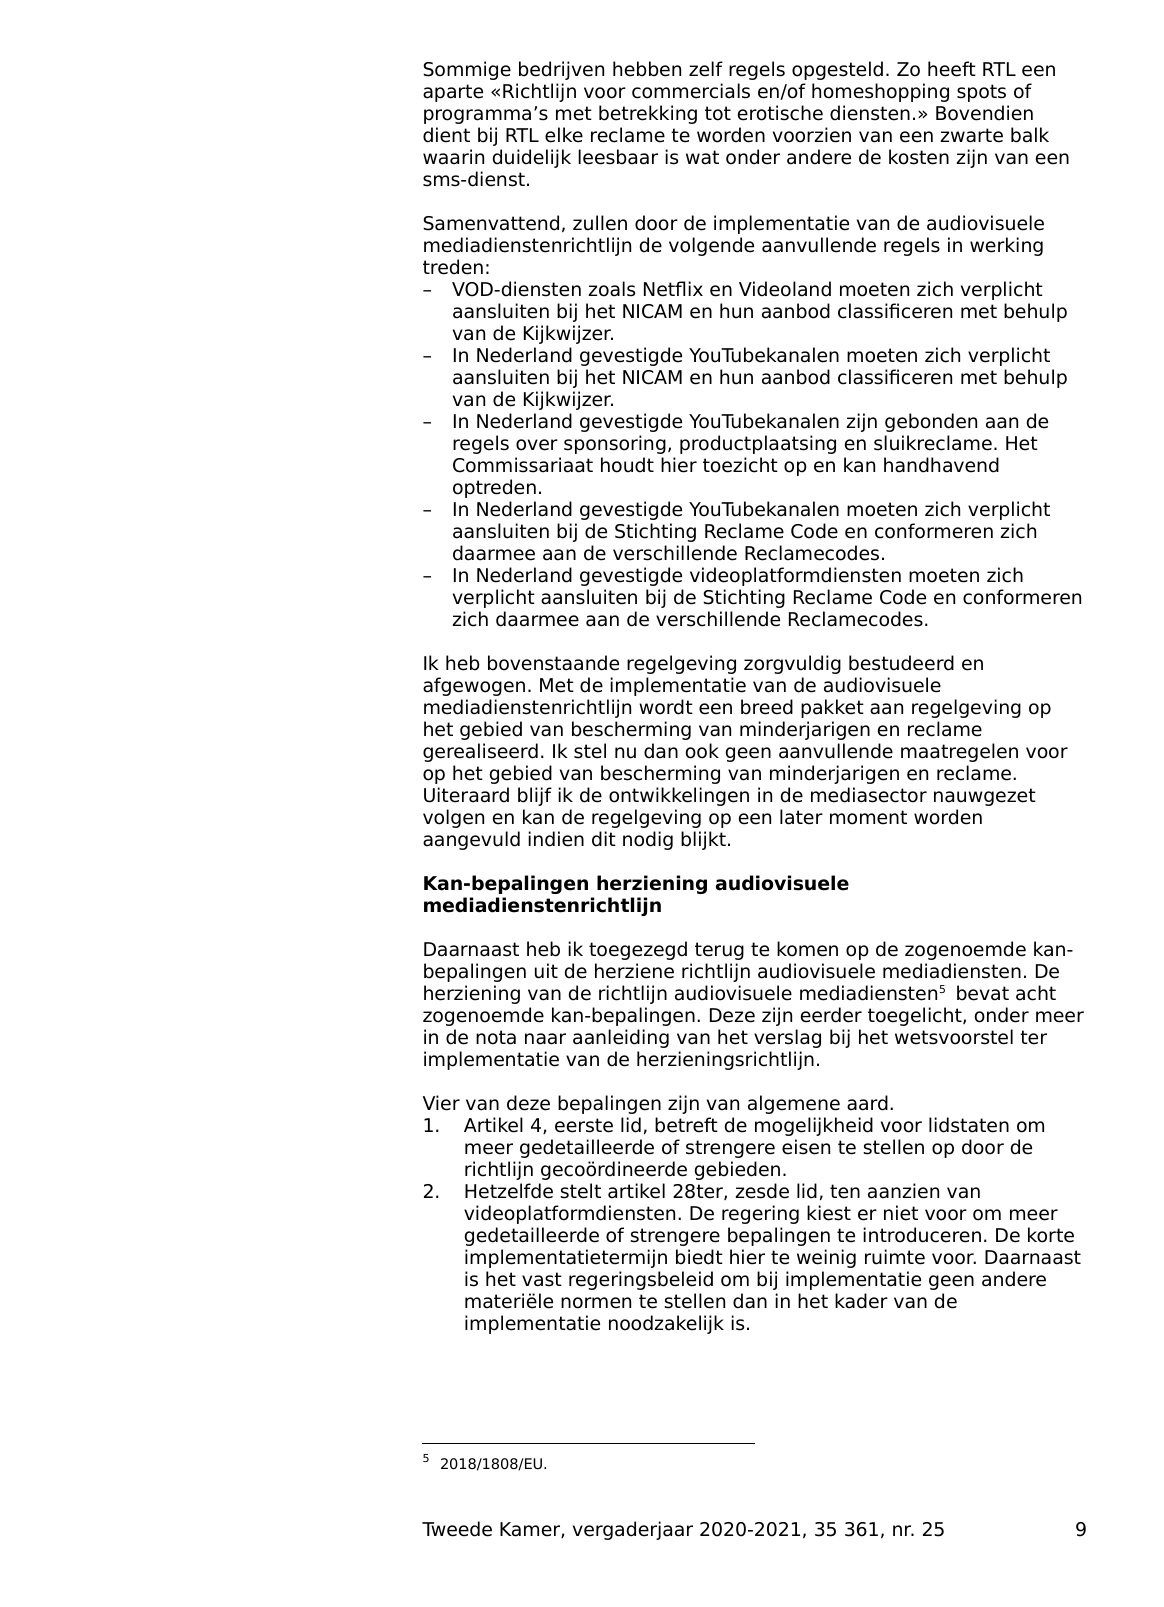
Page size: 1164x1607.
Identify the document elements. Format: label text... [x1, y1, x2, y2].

text 1. Artikel 4, eerste lid, betreft de mogelijkheid voor lidstaten om meer gedetailleerde of strengere eisen te stellen op door de richtlijn gecoördineerde gebieden. [422, 1115, 1087, 1181]
text Ik heb bovenstaande regelgeving zorgvuldig bestudeerd en afgewogen. Met de implementatie van de audiovisuele mediadienstenrichtlijn wordt een breed pakket aan regelgeving op het gebied van bescherming van minderjarigen en reclame gerealiseerd. Ik stel nu dan ook geen aanvullende maatregelen voor op het gebied van bescherming van minderjarigen en reclame. Uiteraard blijf ik de ontwikkelingen in de mediasector nauwgezet volgen en kan de regelgeving op een later moment worden aangevuld indien dit nodig blijkt. [422, 653, 1087, 851]
text – In Nederland gevestigde YouTubekanalen moeten zich verplicht aansluiten bij het NICAM en hun aanbod classificeren met behulp van de Kijkwijzer. [422, 345, 1087, 411]
text 2018/1808/EU. [422, 1452, 1087, 1474]
text – In Nederland gevestigde YouTubekanalen zijn gebonden aan de regels over sponsoring, productplaatsing en sluikreclame. Het Commissariaat houdt hier toezicht op en kan handhavend optreden. [422, 411, 1087, 499]
text – In Nederland gevestigde videoplatformdiensten moeten zich verplicht aansluiten bij de Stichting Reclame Code en conformeren zich daarmee aan de verschillende Reclamecodes. [422, 565, 1087, 631]
text – VOD-diensten zoals Netflix en Videoland moeten zich verplicht aansluiten bij het NICAM en hun aanbod classificeren met behulp van de Kijkwijzer. [422, 279, 1087, 345]
text Samenvattend, zullen door de implementatie van de audiovisuele mediadienstenrichtlijn de volgende aanvullende regels in werking treden: [422, 213, 1087, 279]
text Vier van deze bepalingen zijn van algemene aard. [422, 1093, 1087, 1115]
text Daarnaast heb ik toegezegd terug te komen op de zogenoemde kan-bepalingen uit de herziene richtlijn audiovisuele mediadiensten. De herziening van de richtlijn audiovisuele mediadiensten bevat acht zogenoemde kan-bepalingen. Deze zijn eerder toegelicht, onder meer in de nota naar aanleiding van het verslag bij het wetsvoorstel ter implementatie van de herzieningsrichtlijn. [422, 939, 1087, 1071]
text – In Nederland gevestigde YouTubekanalen moeten zich verplicht aansluiten bij de Stichting Reclame Code en conformeren zich daarmee aan de verschillende Reclamecodes. [422, 499, 1087, 565]
text 2. Hetzelfde stelt artikel 28ter, zesde lid, ten aanzien van videoplatformdiensten. De regering kiest er niet voor om meer gedetailleerde of strengere bepalingen te introduceren. De korte implementatietermijn biedt hier te weinig ruimte voor. Daarnaast is het vast regeringsbeleid om bij implementatie geen andere materiële normen te stellen dan in het kader van de implementatie noodzakelijk is. [422, 1181, 1087, 1335]
subtitle Kan-bepalingen herziening audiovisuele mediadienstenrichtlijn [422, 873, 1087, 917]
text Sommige bedrijven hebben zelf regels opgesteld. Zo heeft RTL een aparte «Richtlijn voor commercials en/of homeshopping spots of programma’s met betrekking tot erotische diensten.» Bovendien dient bij RTL elke reclame te worden voorzien van een zwarte balk waarin duidelijk leesbaar is wat onder andere de kosten zijn van een sms-dienst. [422, 59, 1087, 191]
